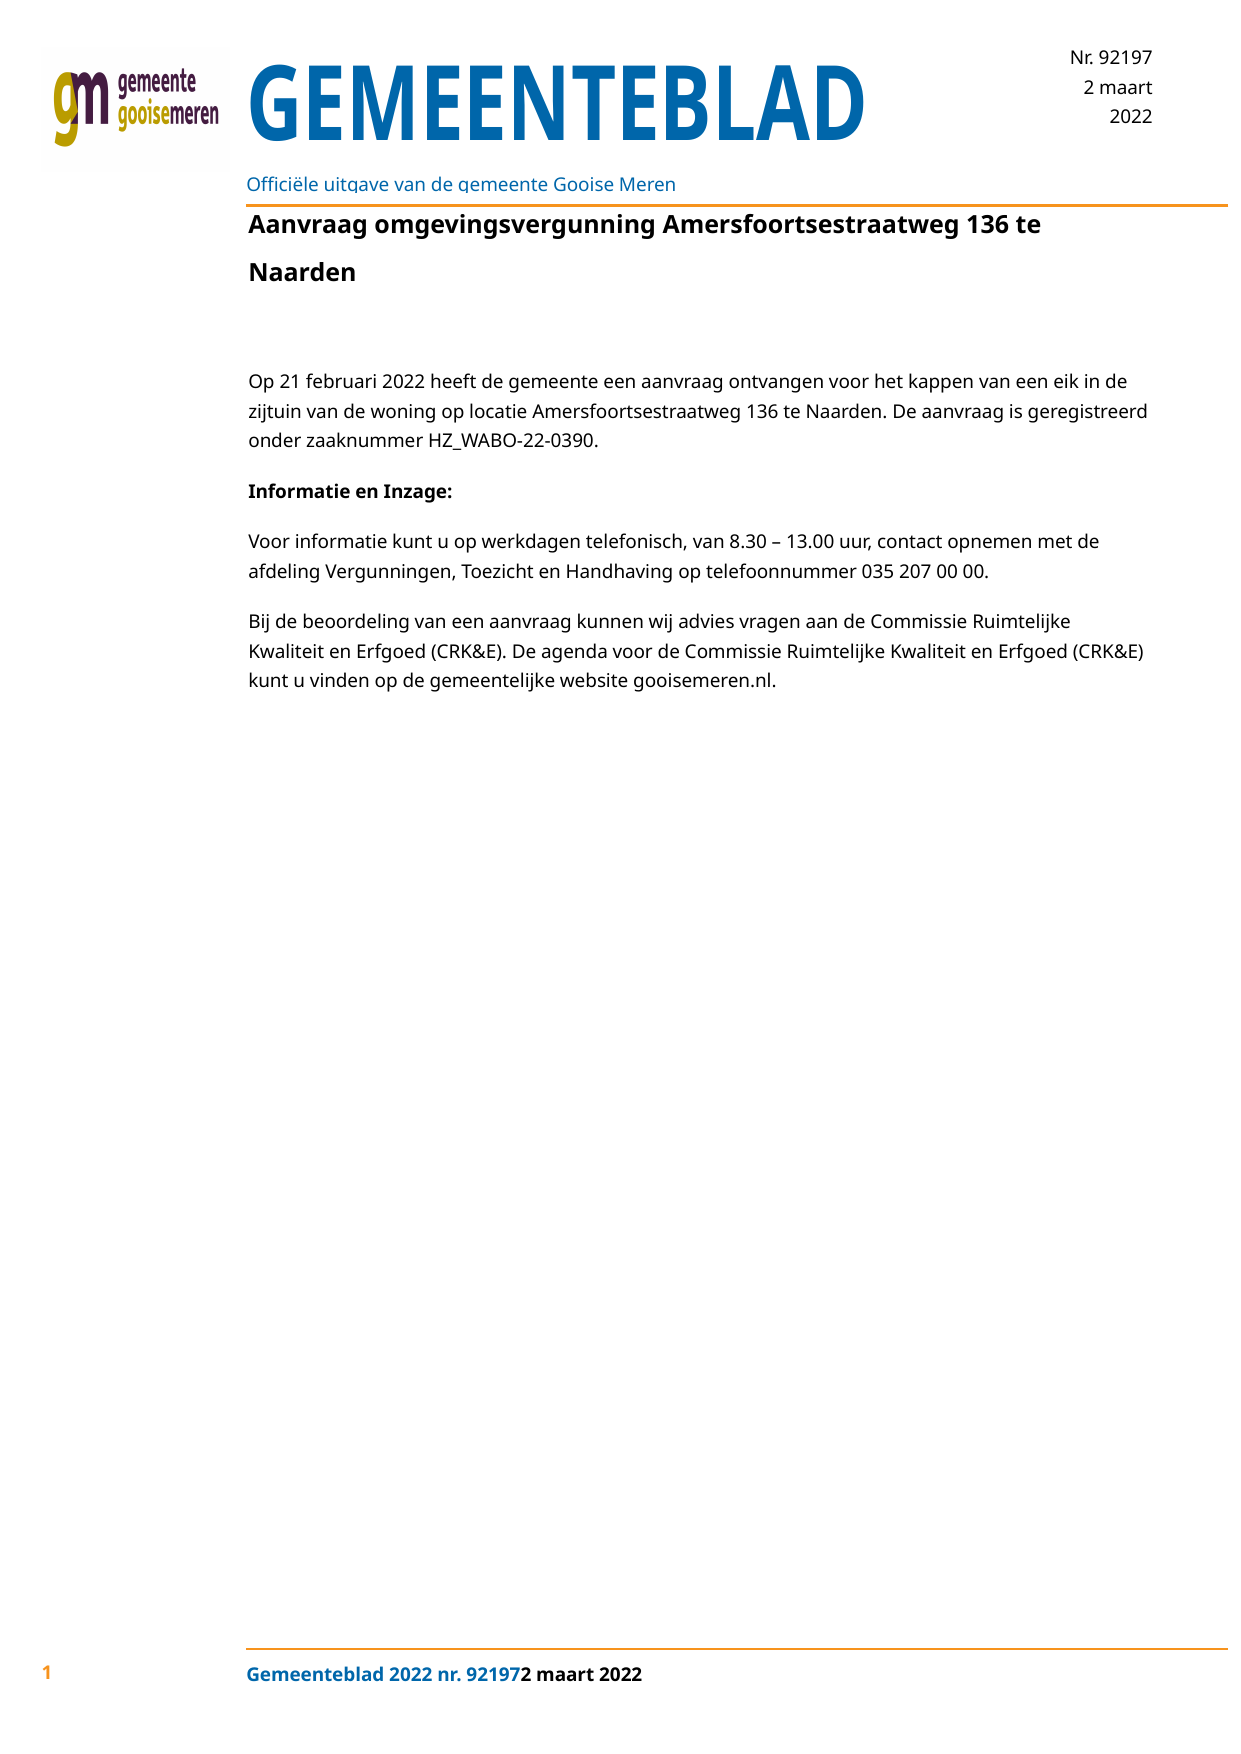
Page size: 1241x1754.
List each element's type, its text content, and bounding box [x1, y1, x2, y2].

text Informatie en Inzage: [248, 478, 1152, 504]
text Voor informatie kunt u op werkdagen telefonisch, van 8.30 – 13.00 uur, contact opnemen met de afdeling Vergunningen, Toezicht en Handhaving op telefoonnummer 035 207 00 00. [248, 528, 1152, 584]
picture [41, 47, 231, 172]
text Op 21 februari 2022 heeft de gemeente een aanvraag ontvangen voor het kappen van een eik in de zijtuin van de woning op locatie Amersfoortsestraatweg 136 te Naarden. De aanvraag is geregistreerd onder zaaknummer HZ_WABO-22-0390. [248, 368, 1152, 453]
text Bij de beoordeling van een aanvraag kunnen wij advies vragen aan de Commissie Ruimtelijke Kwaliteit en Erfgoed (CRK&E). De agenda voor de Commissie Ruimtelijke Kwaliteit en Erfgoed (CRK&E) kunt u vinden op de gemeentelijke website gooisemeren.nl. [248, 608, 1152, 693]
text Aanvraag omgevingsvergunning Amersfoortsestraatweg 136 te Naarden [248, 207, 1152, 288]
